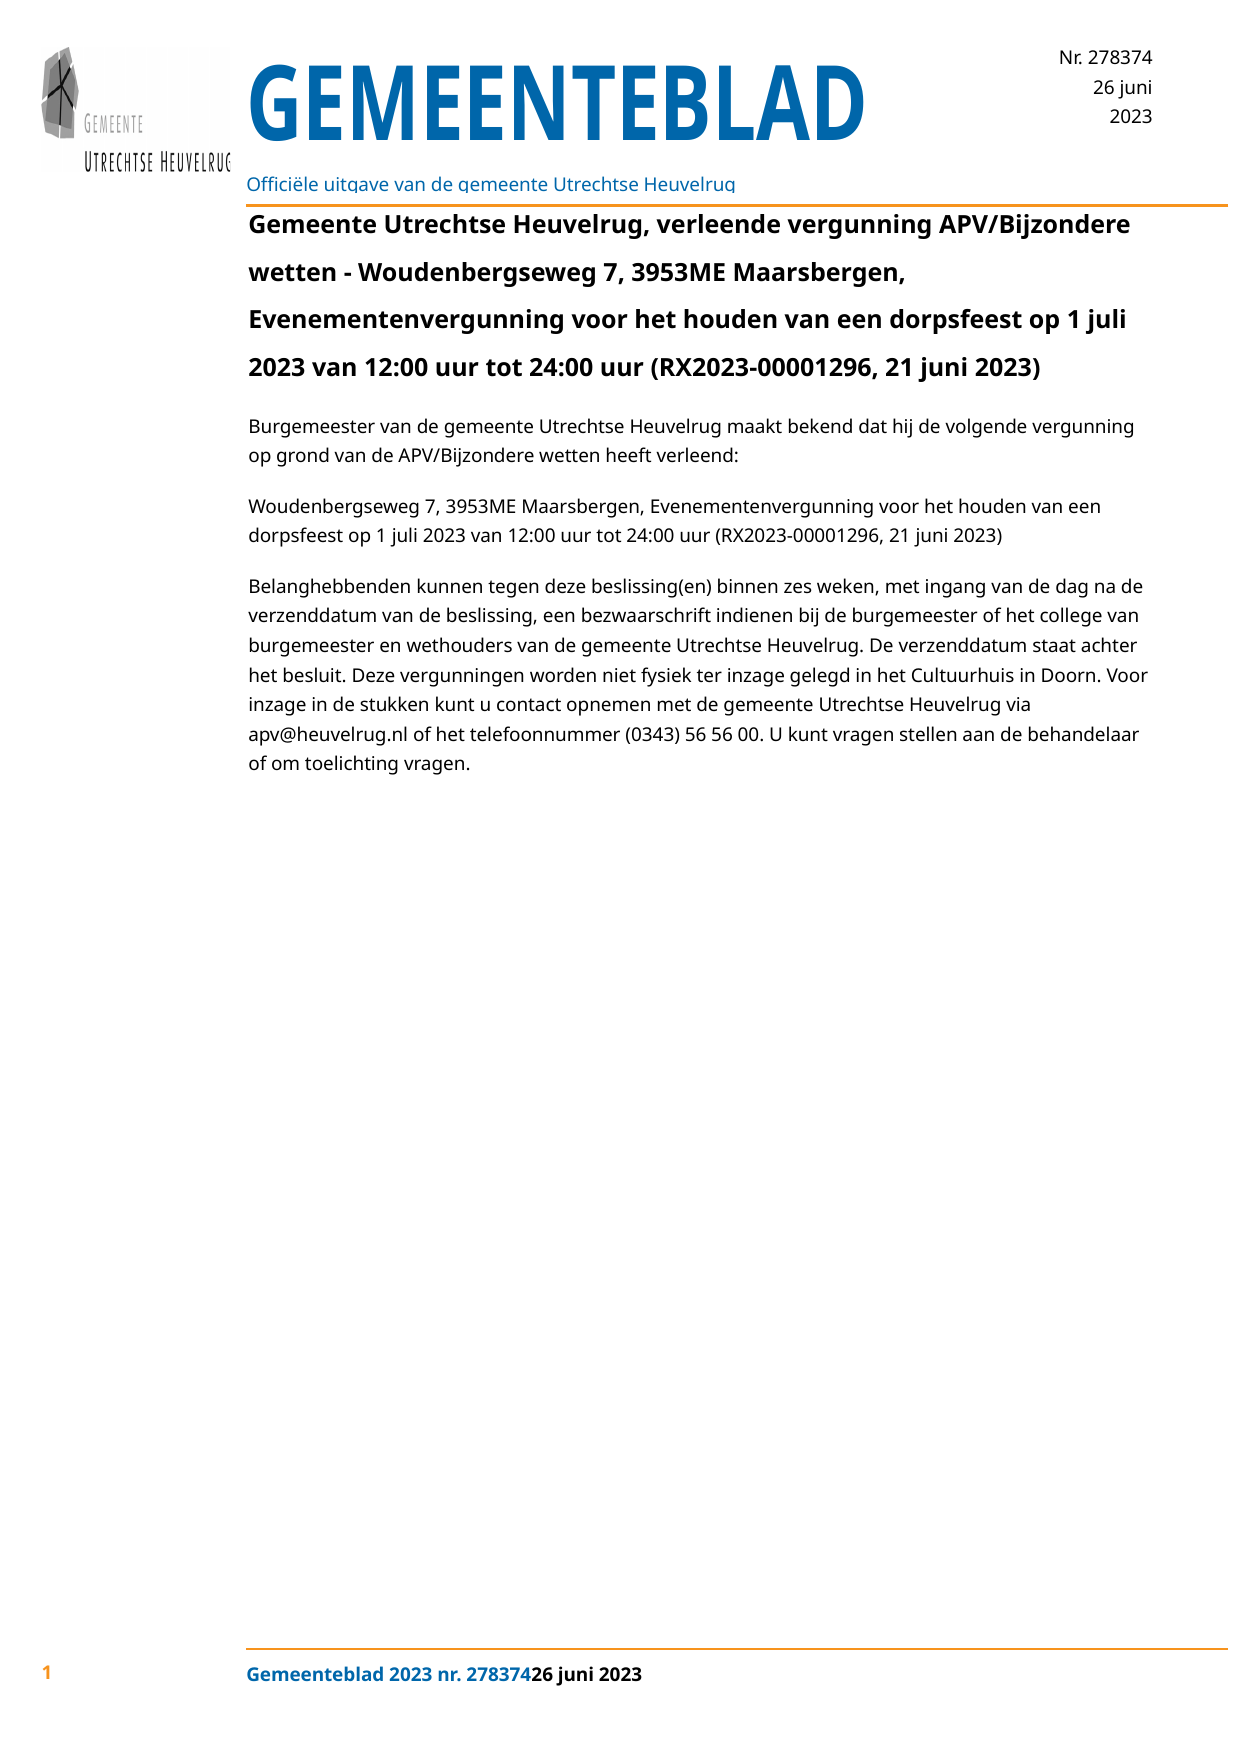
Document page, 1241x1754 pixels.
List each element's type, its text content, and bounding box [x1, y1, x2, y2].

picture [41, 47, 231, 172]
text Belanghebbenden kunnen tegen deze beslissing(en) binnen zes weken, met ingang van de dag na de verzenddatum van de beslissing, een bezwaarschrift indienen bij de burgemeester of het college van burgemeester en wethouders van de gemeente Utrechtse Heuvelrug. De verzenddatum staat achter het besluit. Deze vergunningen worden niet fysiek ter inzage gelegd in het Cultuurhuis in Doorn. Voor inzage in de stukken kunt u contact opnemen met de gemeente Utrechtse Heuvelrug via apv@heuvelrug.nl of het telefoonnummer (0343) 56 56 00. U kunt vragen stellen aan de behandelaar of om toelichting vragen. [248, 573, 1152, 776]
text Gemeente Utrechtse Heuvelrug, verleende vergunning APV/Bijzondere wetten - Woudenbergseweg 7, 3953ME Maarsbergen, Evenementenvergunning voor het houden van een dorpsfeest op 1 juli 2023 van 12:00 uur tot 24:00 uur (RX2023-00001296, 21 juni 2023) [248, 207, 1152, 384]
text Woudenbergseweg 7, 3953ME Maarsbergen, Evenementenvergunning voor het houden van een dorpsfeest op 1 juli 2023 van 12:00 uur tot 24:00 uur (RX2023-00001296, 21 juni 2023) [248, 493, 1152, 548]
text Burgemeester van de gemeente Utrechtse Heuvelrug maakt bekend dat hij de volgende vergunning op grond van de APV/Bijzondere wetten heeft verleend: [248, 413, 1152, 468]
